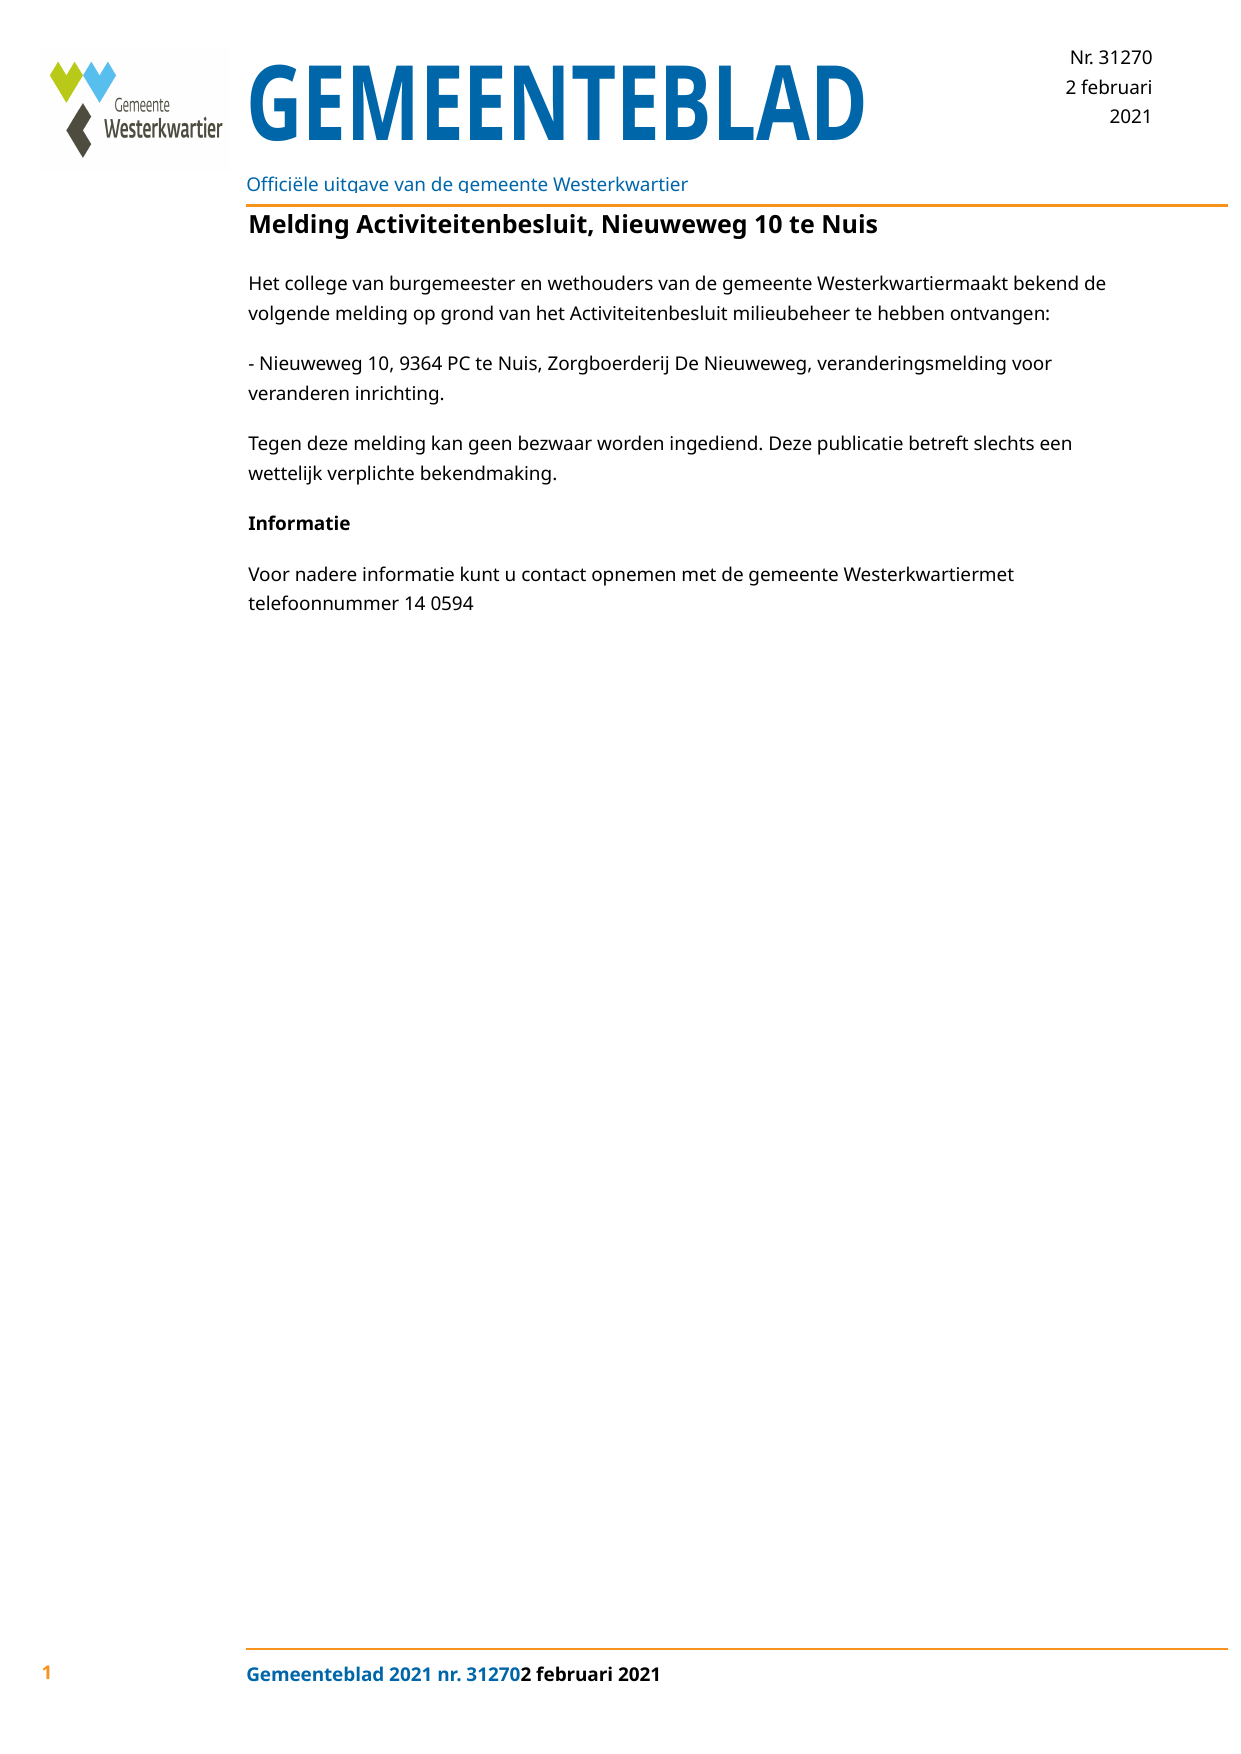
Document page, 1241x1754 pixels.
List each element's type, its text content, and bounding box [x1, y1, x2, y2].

text - Nieuweweg 10, 9364 PC te Nuis, Zorgboerderij De Nieuweweg, veranderingsmelding voor veranderen inrichting. [248, 350, 1152, 406]
text Informatie [248, 510, 1152, 536]
picture [41, 47, 231, 172]
text Het college van burgemeester en wethouders van de gemeente Westerkwartiermaakt bekend de volgende melding op grond van het Activiteitenbesluit milieubeheer te hebben ontvangen: [248, 270, 1152, 326]
text Voor nadere informatie kunt u contact opnemen met de gemeente Westerkwartiermet telefoonnummer 14 0594 [248, 561, 1152, 616]
text Melding Activiteitenbesluit, Nieuweweg 10 te Nuis [248, 207, 1152, 241]
text Tegen deze melding kan geen bezwaar worden ingediend. Deze publicatie betreft slechts een wettelijk verplichte bekendmaking. [248, 430, 1152, 486]
